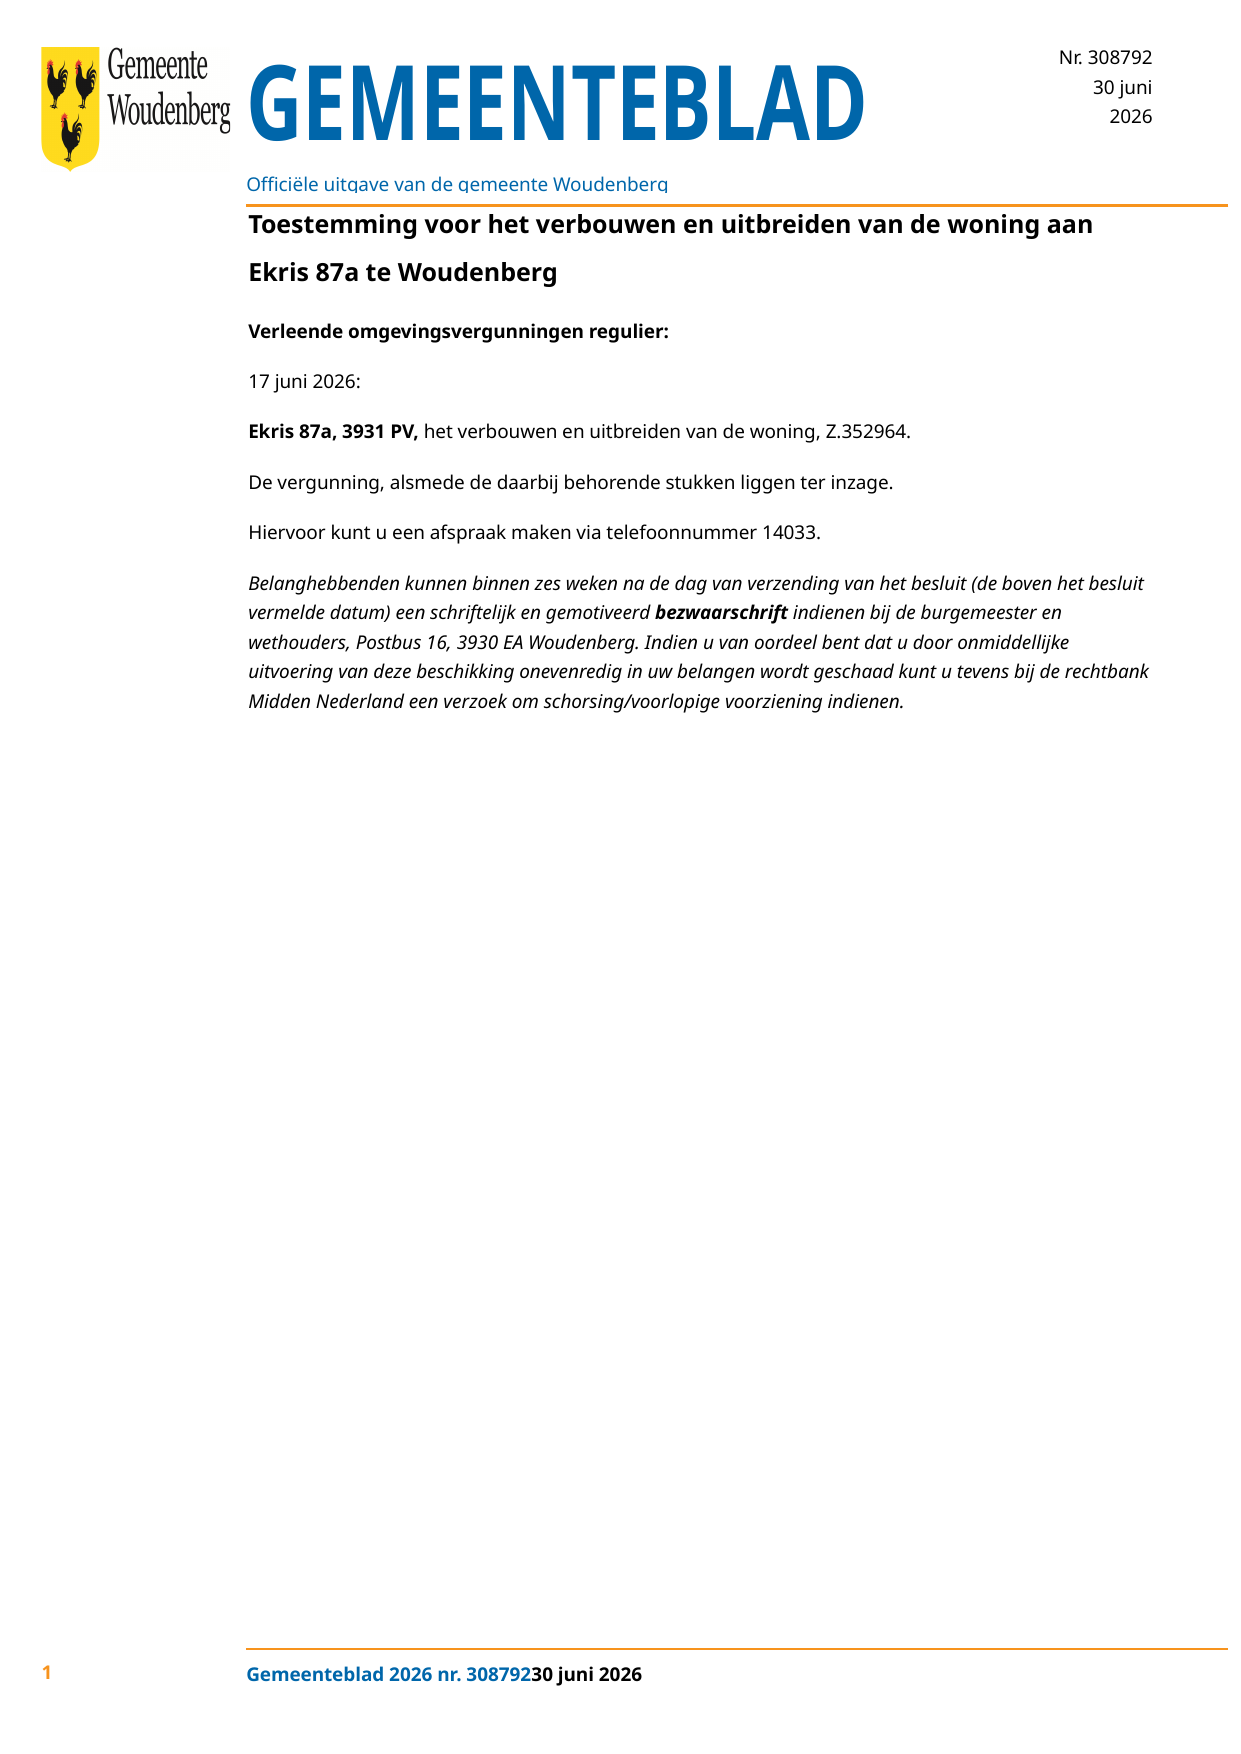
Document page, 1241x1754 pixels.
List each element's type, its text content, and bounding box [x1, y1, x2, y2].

text Verleende omgevingsvergunningen regulier: [248, 318, 1152, 344]
text Toestemming voor het verbouwen en uitbreiden van de woning aan Ekris 87a te Woudenberg [248, 207, 1152, 288]
text 17 juni 2026: [248, 368, 1152, 394]
text Hiervoor kunt u een afspraak maken via telefoonnummer 14033. [248, 519, 1152, 545]
text Ekris 87a, 3931 PV, het verbouwen en uitbreiden van de woning, Z.352964. [248, 419, 1152, 444]
picture [41, 47, 231, 172]
text De vergunning, alsmede de daarbij behorende stukken liggen ter inzage. [248, 469, 1152, 495]
text Belanghebbenden kunnen binnen zes weken na de dag van verzending van het besluit (de boven het besluit vermelde datum) een schriftelijk en gemotiveerd bezwaarschrift indienen bij de burgemeester en wethouders, Postbus 16, 3930 EA Woudenberg. Indien u van oordeel bent dat u door onmiddellijke uitvoering van deze beschikking onevenredig in uw belangen wordt geschaad kunt u tevens bij de rechtbank Midden Nederland een verzoek om schorsing/voorlopige voorziening indienen. [248, 570, 1152, 714]
